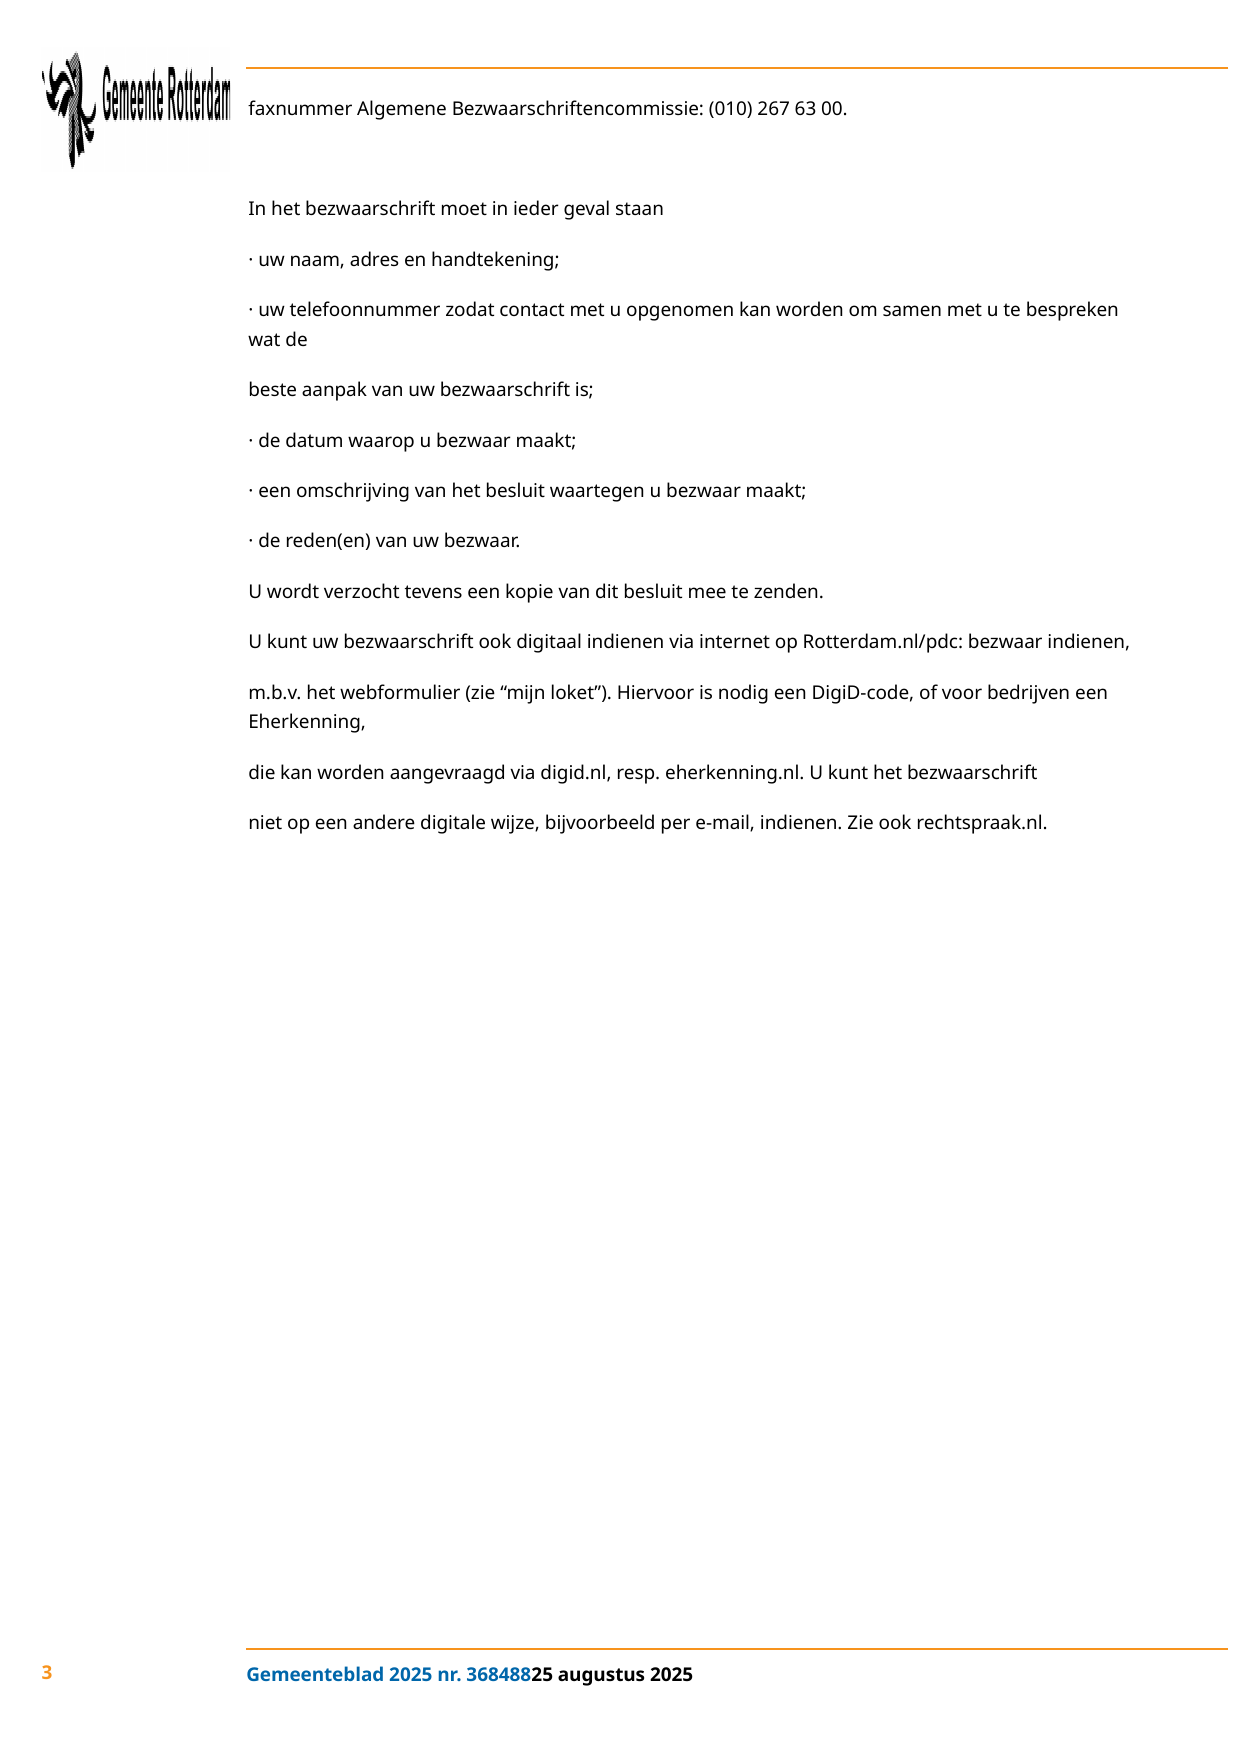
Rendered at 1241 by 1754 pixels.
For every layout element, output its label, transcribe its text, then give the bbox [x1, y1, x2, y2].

text · uw naam, adres en handtekening; [248, 246, 1152, 272]
text · de reden(en) van uw bezwaar. [248, 528, 1152, 553]
text faxnummer Algemene Bezwaarschriftencommissie: (010) 267 63 00. [248, 95, 1152, 121]
text m.b.v. het webformulier (zie “mijn loket”). Hiervoor is nodig een DigiD-code, of voor bedrijven een Eherkenning, [248, 679, 1152, 734]
text niet op een andere digitale wijze, bijvoorbeeld per e-mail, indienen. Zie ook rechtspraak.nl. [248, 809, 1152, 835]
text · uw telefoonnummer zodat contact met u opgenomen kan worden om samen met u te bespreken wat de [248, 296, 1152, 352]
text · een omschrijving van het besluit waartegen u bezwaar maakt; [248, 477, 1152, 503]
text U wordt verzocht tevens een kopie van dit besluit mee te zenden. [248, 578, 1152, 604]
text In het bezwaarschrift moet in ieder geval staan [248, 196, 1152, 221]
picture [41, 47, 231, 172]
text die kan worden aangevraagd via digid.nl, resp. eherkenning.nl. U kunt het bezwaarschrift [248, 759, 1152, 785]
text · de datum waarop u bezwaar maakt; [248, 427, 1152, 453]
text beste aanpak van uw bezwaarschrift is; [248, 376, 1152, 402]
text U kunt uw bezwaarschrift ook digitaal indienen via internet op Rotterdam.nl/pdc: bezwaar indienen, [248, 628, 1152, 654]
